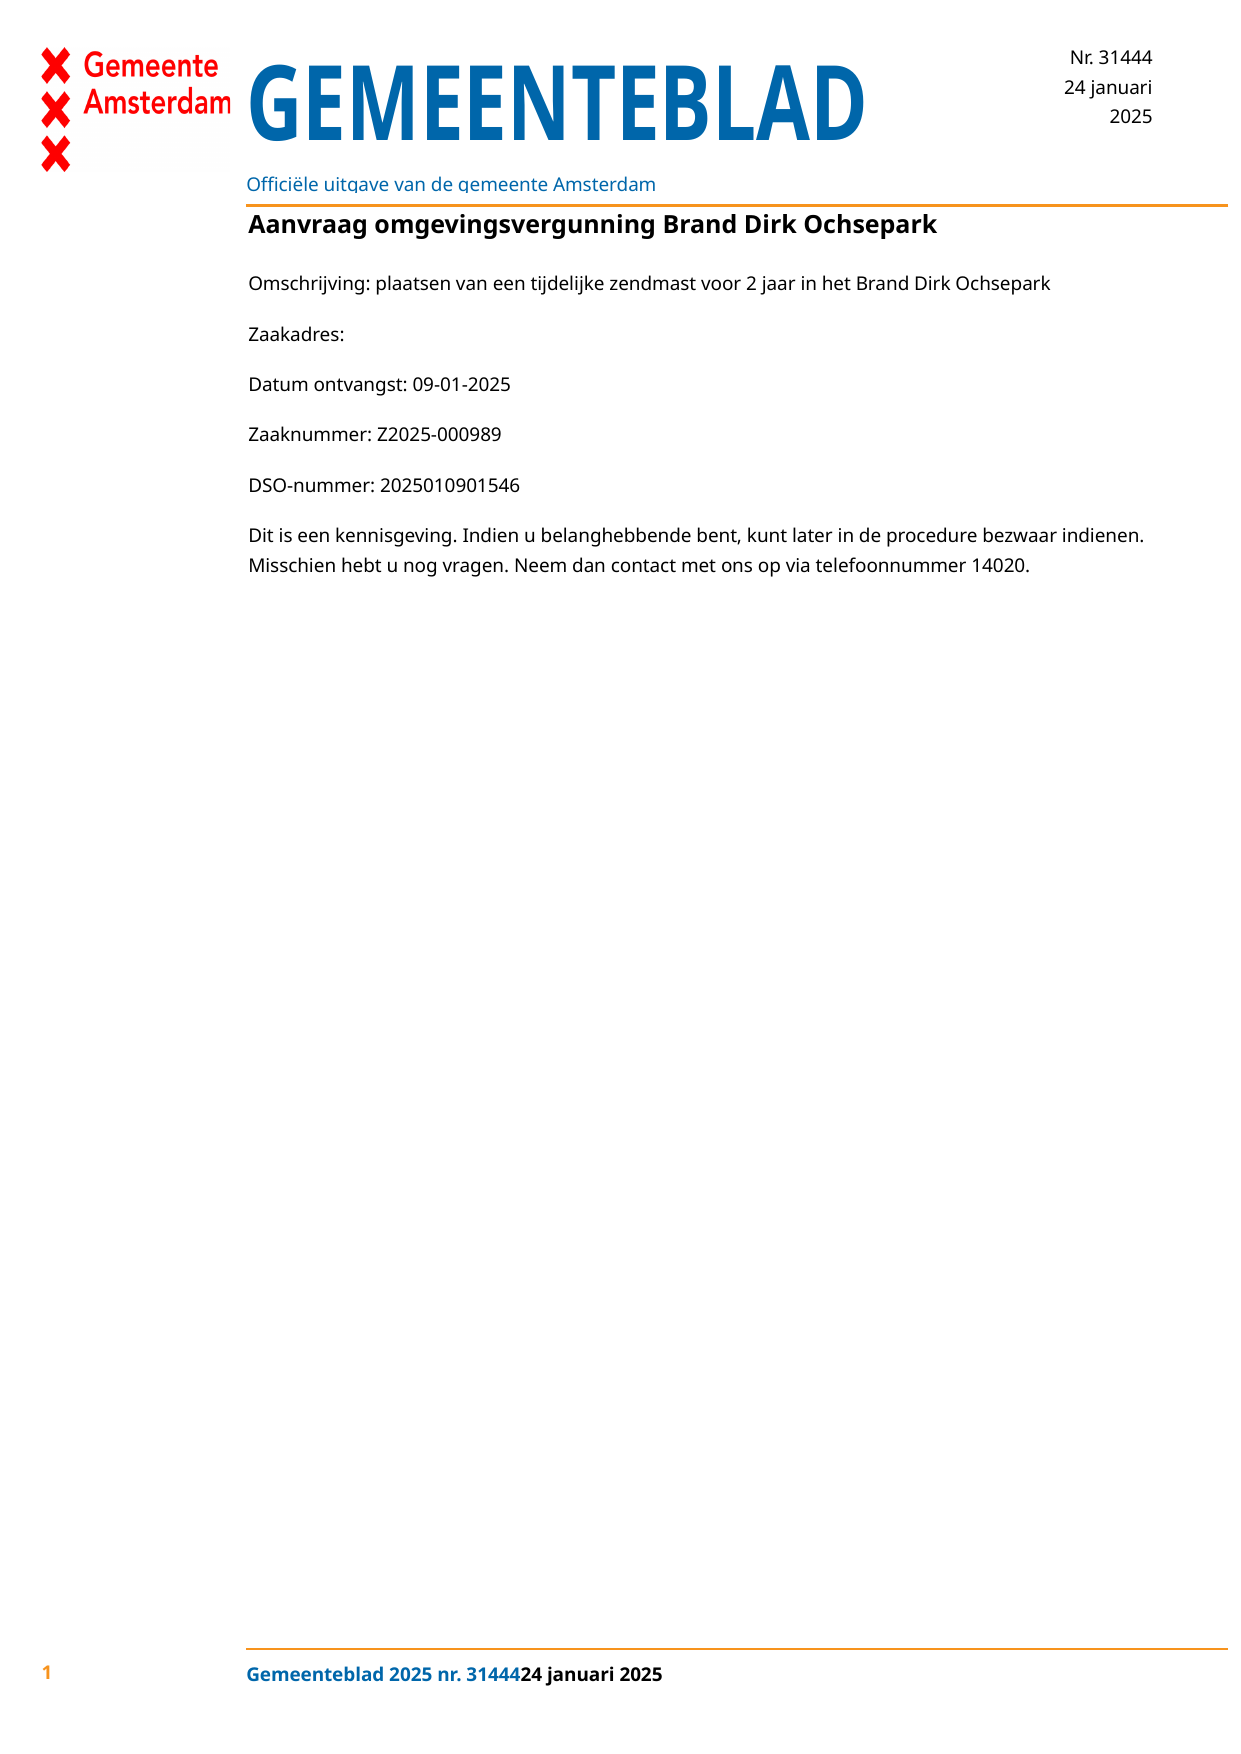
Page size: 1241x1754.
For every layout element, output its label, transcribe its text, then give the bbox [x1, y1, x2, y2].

text DSO-nummer: 2025010901546 [248, 472, 1152, 498]
text Omschrijving: plaatsen van een tijdelijke zendmast voor 2 jaar in het Brand Dirk Ochsepark [248, 270, 1152, 296]
text Zaaknummer: Z2025-000989 [248, 422, 1152, 447]
text Dit is een kennisgeving. Indien u belanghebbende bent, kunt later in de procedure bezwaar indienen. Misschien hebt u nog vragen. Neem dan contact met ons op via telefoonnummer 14020. [248, 522, 1152, 578]
text Datum ontvangst: 09-01-2025 [248, 371, 1152, 397]
text Aanvraag omgevingsvergunning Brand Dirk Ochsepark [248, 207, 1152, 241]
text Zaakadres: [248, 321, 1152, 346]
picture [41, 47, 231, 172]
